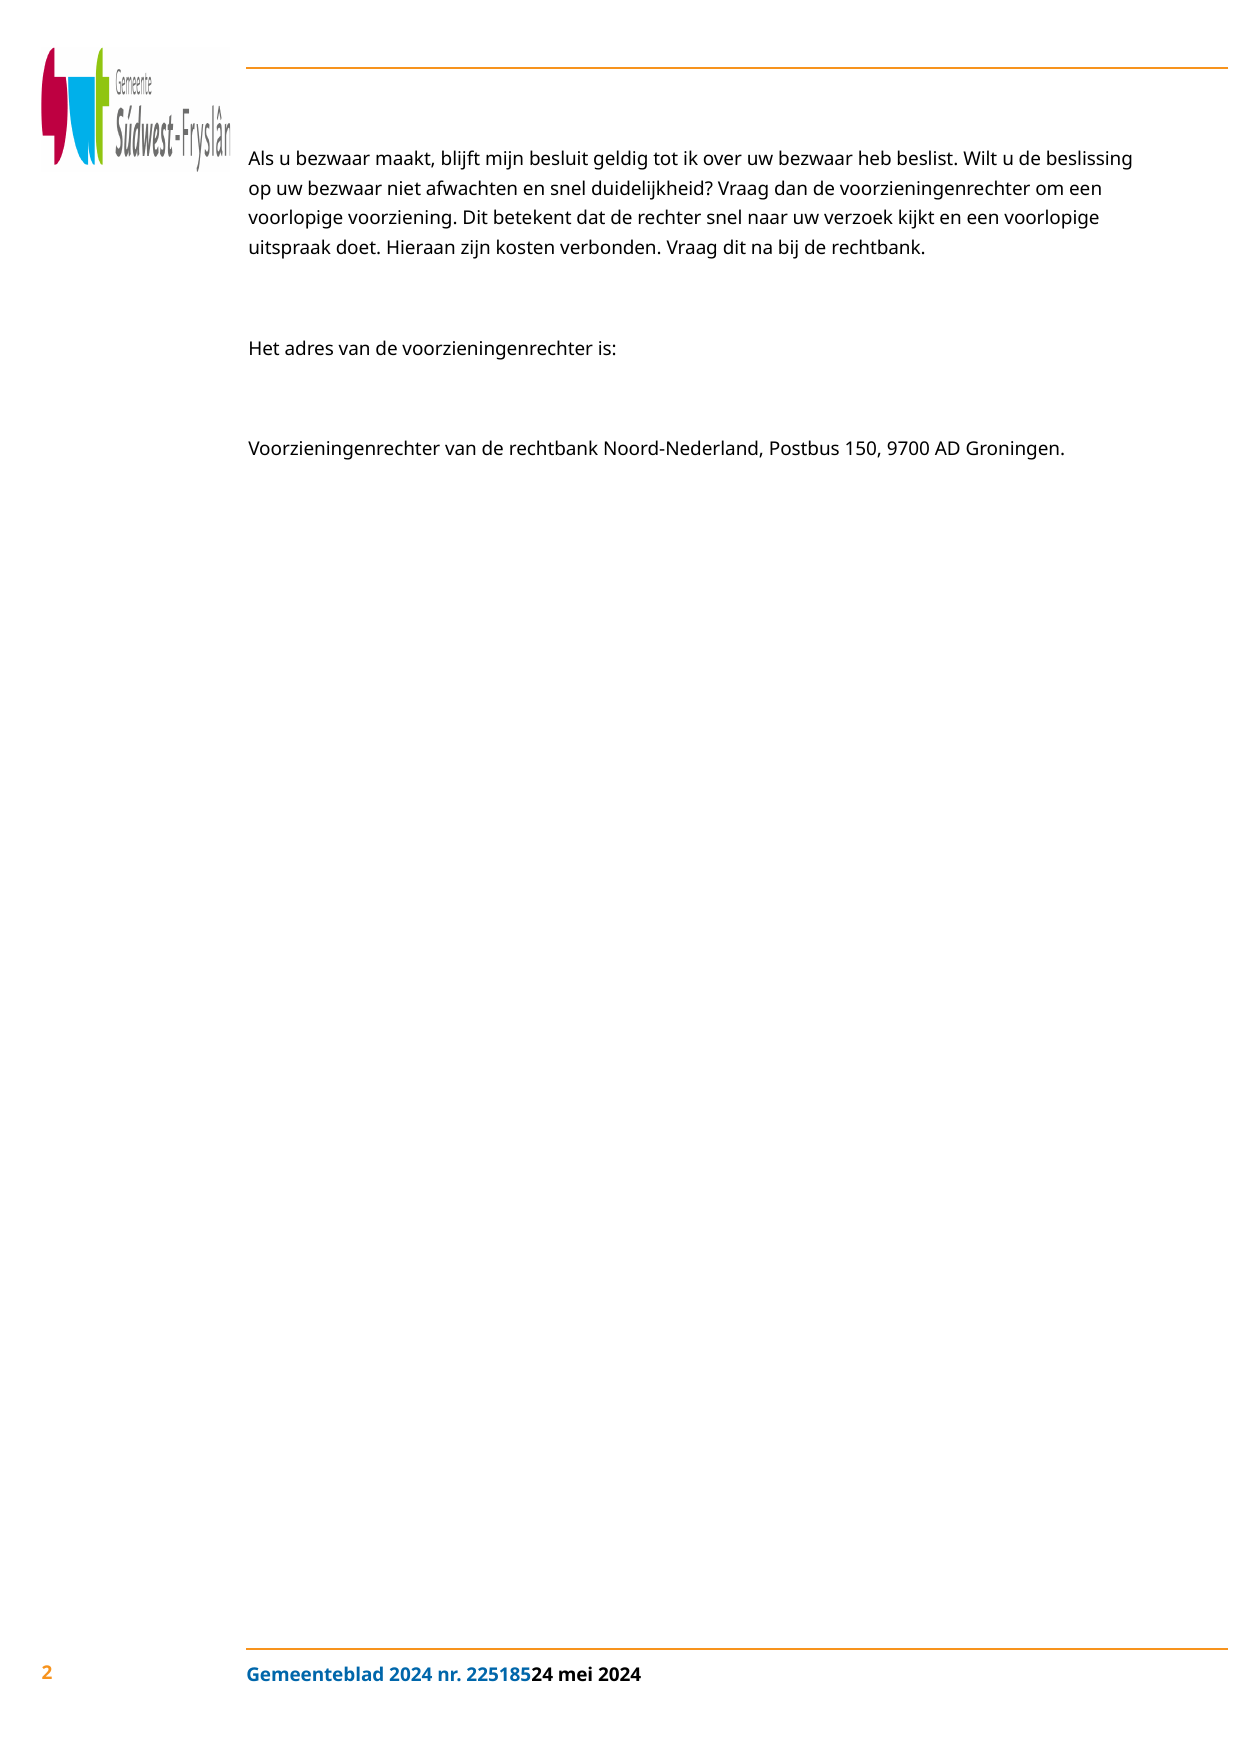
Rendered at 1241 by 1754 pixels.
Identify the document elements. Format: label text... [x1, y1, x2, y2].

text Voorzieningenrechter van de rechtbank Noord-Nederland, Postbus 150, 9700 AD Groningen. [248, 436, 1152, 461]
text Het adres van de voorzieningenrechter is: [248, 335, 1152, 361]
picture [41, 47, 231, 172]
text Als u bezwaar maakt, blijft mijn besluit geldig tot ik over uw bezwaar heb beslist. Wilt u de beslissing op uw bezwaar niet afwachten en snel duidelijkheid? Vraag dan de voorzieningenrechter om een voorlopige voorziening. Dit betekent dat de rechter snel naar uw verzoek kijkt en een voorlopige uitspraak doet. Hieraan zijn kosten verbonden. Vraag dit na bij de rechtbank. [248, 145, 1152, 260]
